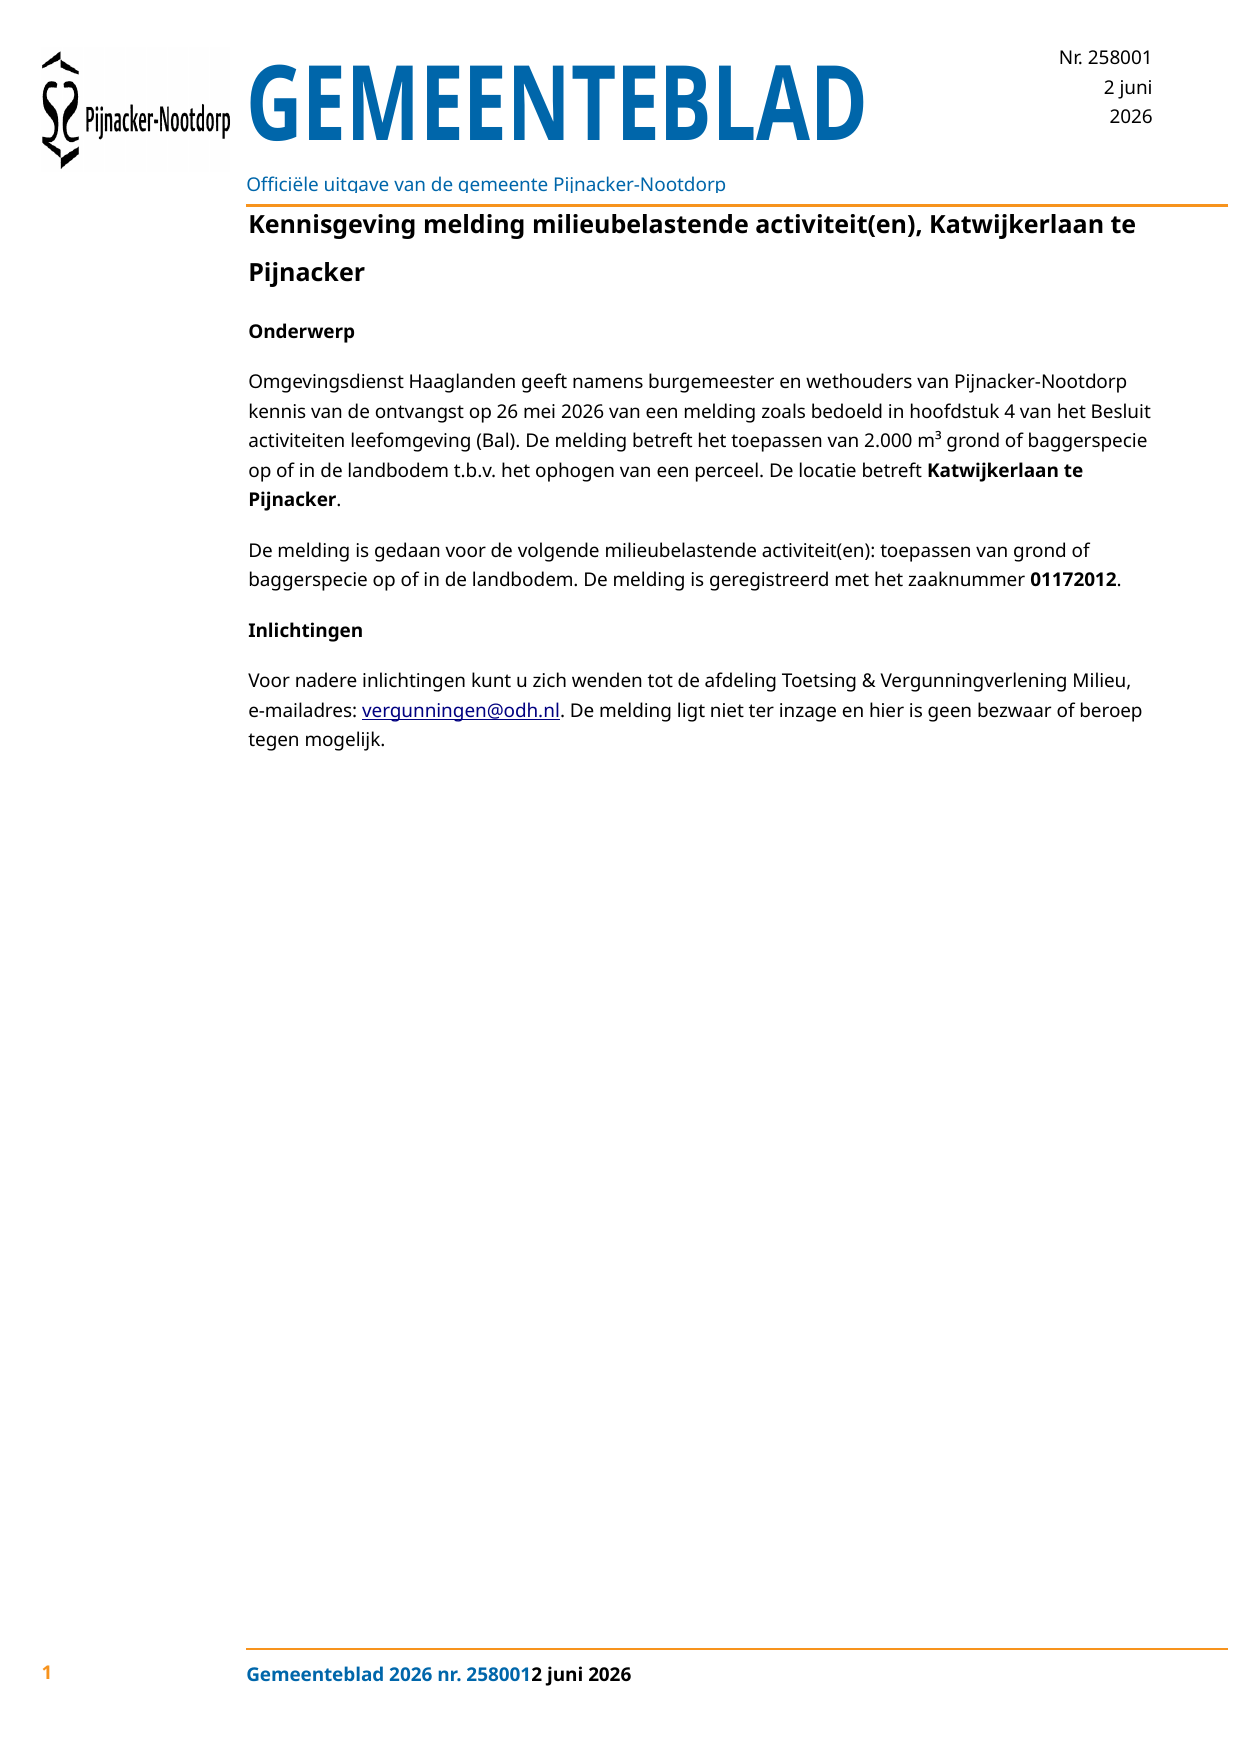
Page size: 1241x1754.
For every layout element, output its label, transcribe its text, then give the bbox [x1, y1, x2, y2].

text Omgevingsdienst Haaglanden geeft namens burgemeester en wethouders van Pijnacker-Nootdorp kennis van de ontvangst op 26 mei 2026 van een melding zoals bedoeld in hoofdstuk 4 van het Besluit activiteiten leefomgeving (Bal). De melding betreft het toepassen van 2.000 m³ grond of baggerspecie op of in de landbodem t.b.v. het ophogen van een perceel. De locatie betreft Katwijkerlaan te Pijnacker. [248, 368, 1152, 512]
text Kennisgeving melding milieubelastende activiteit(en), Katwijkerlaan te Pijnacker [248, 207, 1152, 288]
text Inlichtingen [248, 617, 1152, 643]
text Voor nadere inlichtingen kunt u zich wenden tot de afdeling Toetsing & Vergunningverlening Milieu, e-mailadres: vergunningen@odh.nl. De melding ligt niet ter inzage en hier is geen bezwaar of beroep tegen mogelijk. [248, 667, 1152, 752]
text Onderwerp [248, 318, 1152, 344]
text De melding is gedaan voor de volgende milieubelastende activiteit(en): toepassen van grond of baggerspecie op of in de landbodem. De melding is geregistreerd met het zaaknummer 01172012. [248, 537, 1152, 592]
picture [41, 47, 231, 172]
